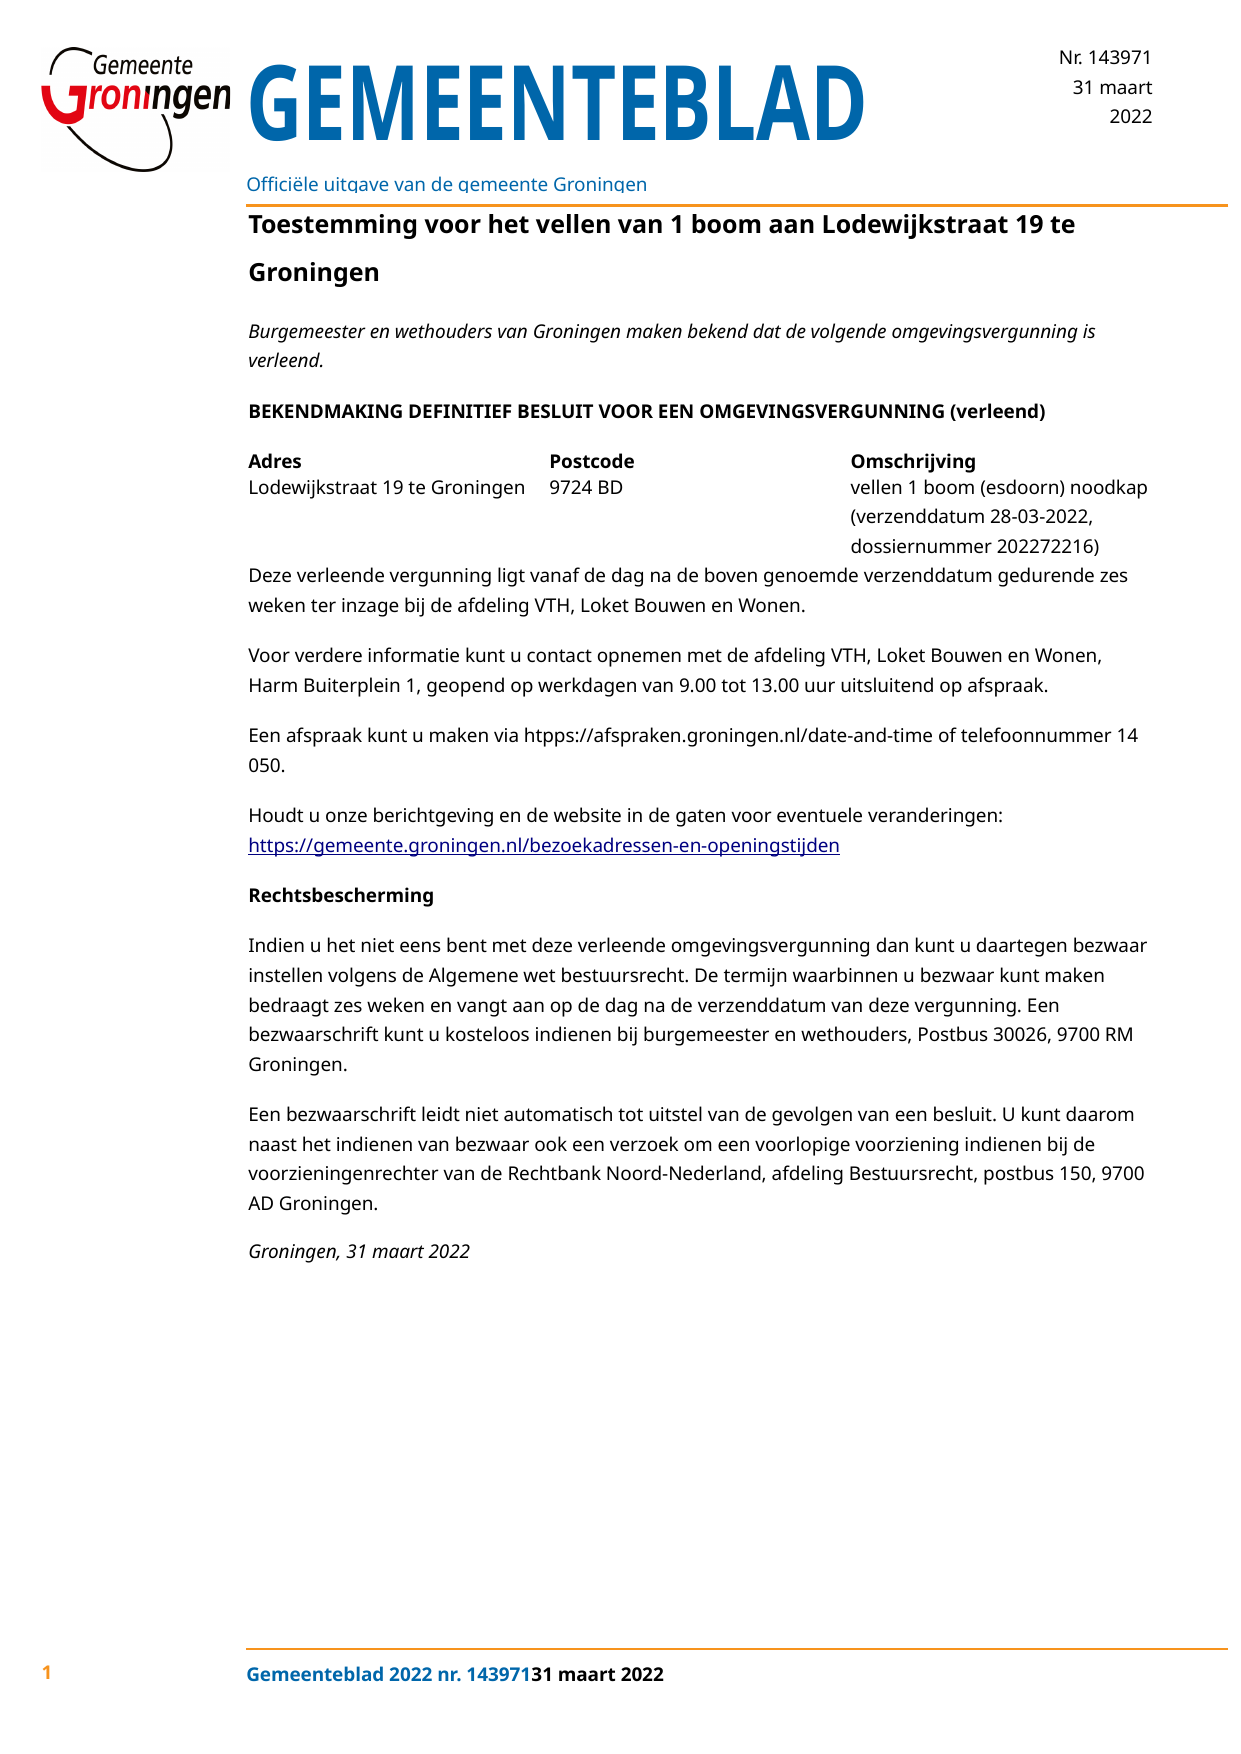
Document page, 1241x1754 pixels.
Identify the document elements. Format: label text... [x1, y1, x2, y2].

text Een bezwaarschrift leidt niet automatisch tot uitstel van de gevolgen van een besluit. U kunt daarom naast het indienen van bezwaar ook een verzoek om een voorlopige voorziening indienen bij de voorzieningenrechter van de Rechtbank Noord-Nederland, afdeling Bestuursrecht, postbus 150, 9700 AD Groningen. [248, 1101, 1152, 1216]
table_cell vellen 1 boom (esdoorn) noodkap (verzenddatum 28-03-2022, dossiernummer 202272216) [850, 474, 1152, 559]
text BEKENDMAKING DEFINITIEF BESLUIT VOOR EEN OMGEVINGSVERGUNNING (verleend) [248, 398, 1152, 424]
table_cell Lodewijkstraat 19 te Groningen [248, 474, 549, 559]
table_header Omschrijving [850, 449, 1152, 474]
text Burgemeester en wethouders van Groningen maken bekend dat de volgende omgevingsvergunning is verleend. [248, 318, 1152, 373]
text Groningen, 31 maart 2022 [248, 1238, 1152, 1264]
text Houdt u onze berichtgeving en de website in de gaten voor eventuele veranderingen: https://gemeente.groningen.nl/bezoekadressen-en-openingstijden [248, 802, 1152, 858]
text Indien u het niet eens bent met deze verleende omgevingsvergunning dan kunt u daartegen bezwaar instellen volgens de Algemene wet bestuursrecht. De termijn waarbinnen u bezwaar kunt maken bedraagt zes weken en vangt aan op de dag na de verzenddatum van deze vergunning. Een bezwaarschrift kunt u kosteloos indienen bij burgemeester en wethouders, Postbus 30026, 9700 RM Groningen. [248, 933, 1152, 1077]
picture [41, 47, 231, 172]
table_header Postcode [549, 449, 850, 474]
text Een afspraak kunt u maken via htpps://afspraken.groningen.nl/date-and-time of telefoonnummer 14 050. [248, 722, 1152, 778]
table_cell 9724 BD [549, 474, 850, 559]
text Deze verleende vergunning ligt vanaf de dag na de boven genoemde verzenddatum gedurende zes weken ter inzage bij de afdeling VTH, Loket Bouwen en Wonen. [248, 562, 1152, 618]
text Toestemming voor het vellen van 1 boom aan Lodewijkstraat 19 te Groningen [248, 207, 1152, 288]
table_header Adres [248, 449, 549, 474]
text Voor verdere informatie kunt u contact opnemen met de afdeling VTH, Loket Bouwen en Wonen, Harm Buiterplein 1, geopend op werkdagen van 9.00 tot 13.00 uur uitsluitend op afspraak. [248, 642, 1152, 698]
text Rechtsbescherming [248, 882, 1152, 908]
